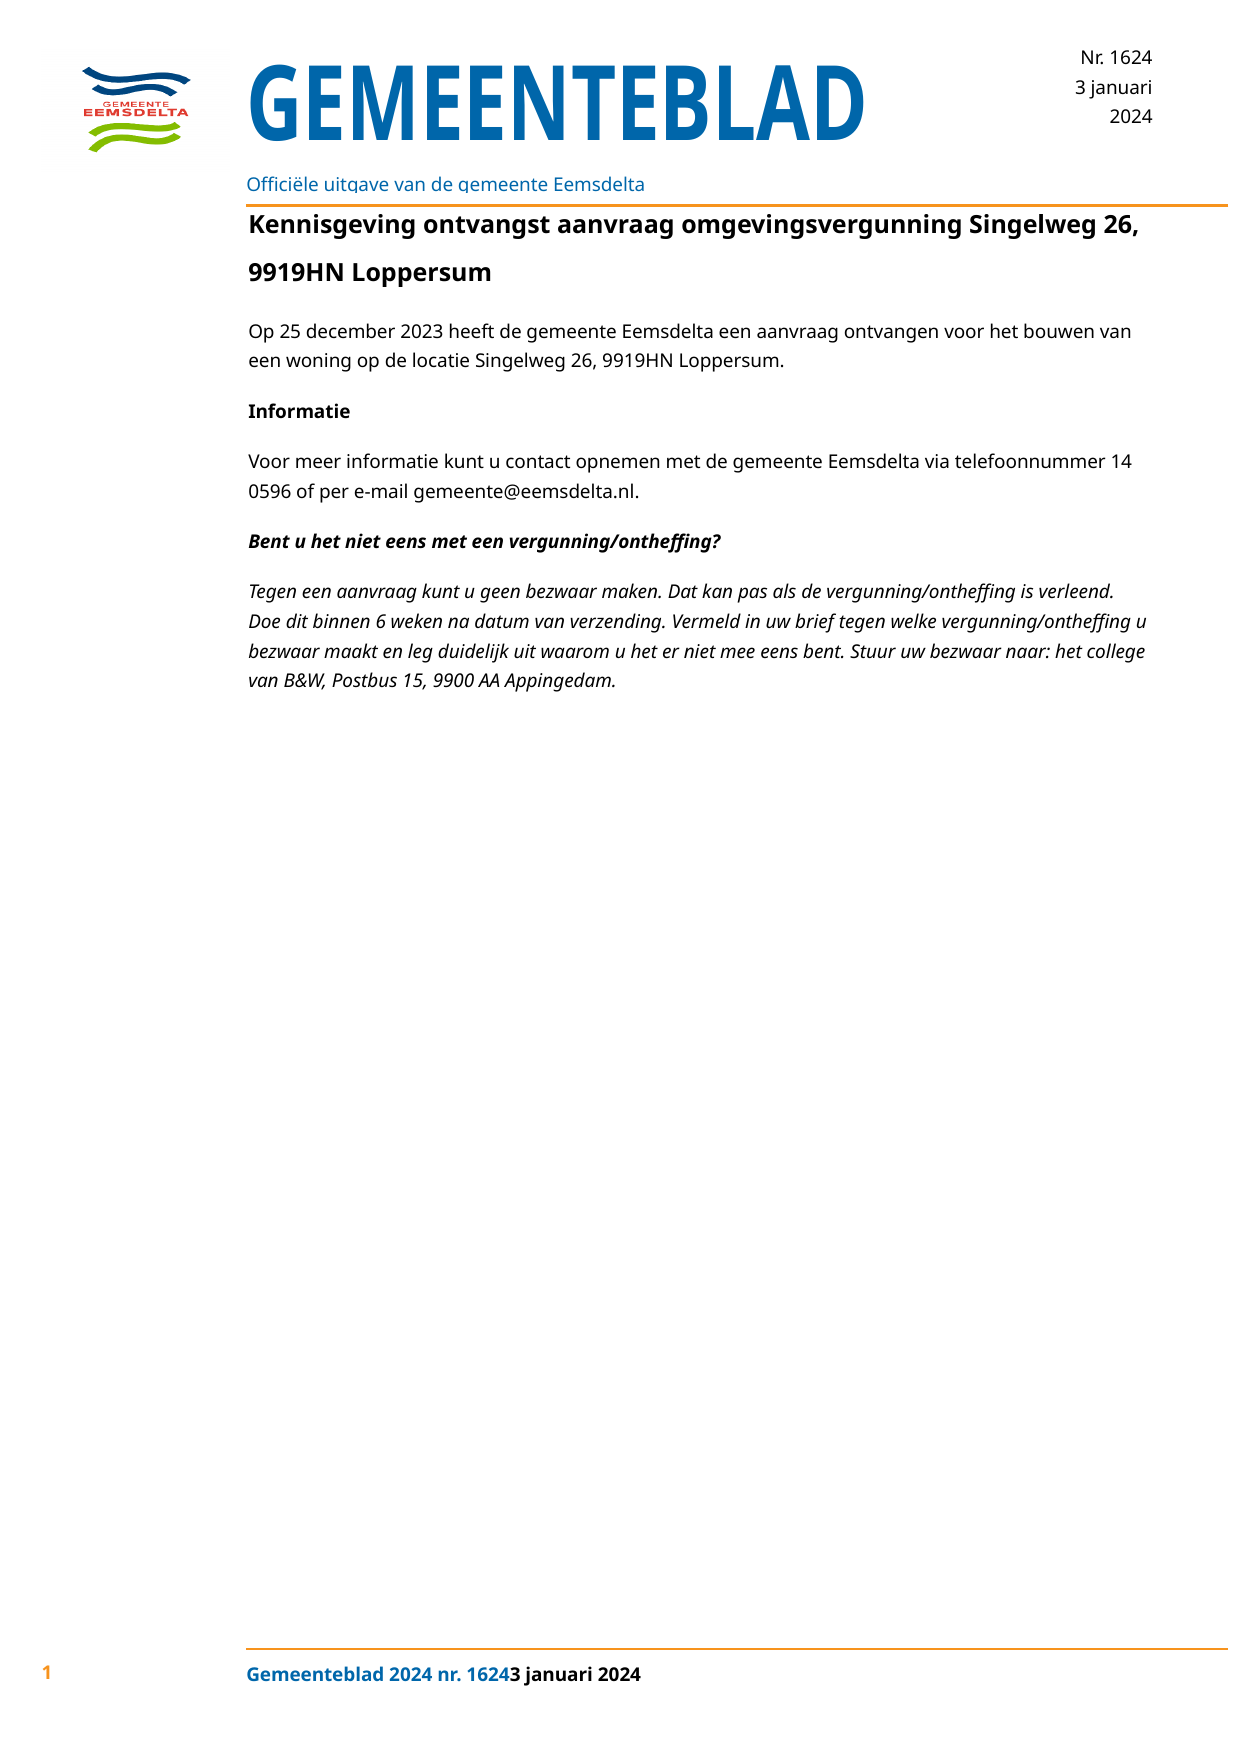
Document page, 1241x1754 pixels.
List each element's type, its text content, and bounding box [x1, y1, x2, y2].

text Op 25 december 2023 heeft de gemeente Eemsdelta een aanvraag ontvangen voor het bouwen van een woning op de locatie Singelweg 26, 9919HN Loppersum. [248, 318, 1152, 373]
text Bent u het niet eens met een vergunning/ontheffing? [248, 528, 1152, 554]
text Voor meer informatie kunt u contact opnemen met de gemeente Eemsdelta via telefoonnummer 14 0596 of per e-mail gemeente@eemsdelta.nl. [248, 448, 1152, 504]
text Kennisgeving ontvangst aanvraag omgevingsvergunning Singelweg 26, 9919HN Loppersum [248, 207, 1152, 288]
text Informatie [248, 398, 1152, 424]
text Tegen een aanvraag kunt u geen bezwaar maken. Dat kan pas als de vergunning/ontheffing is verleend. Doe dit binnen 6 weken na datum van verzending. Vermeld in uw brief tegen welke vergunning/ontheffing u bezwaar maakt en leg duidelijk uit waarom u het er niet mee eens bent. Stuur uw bezwaar naar: het college van B&W, Postbus 15, 9900 AA Appingedam. [248, 579, 1152, 693]
picture [41, 47, 231, 172]
